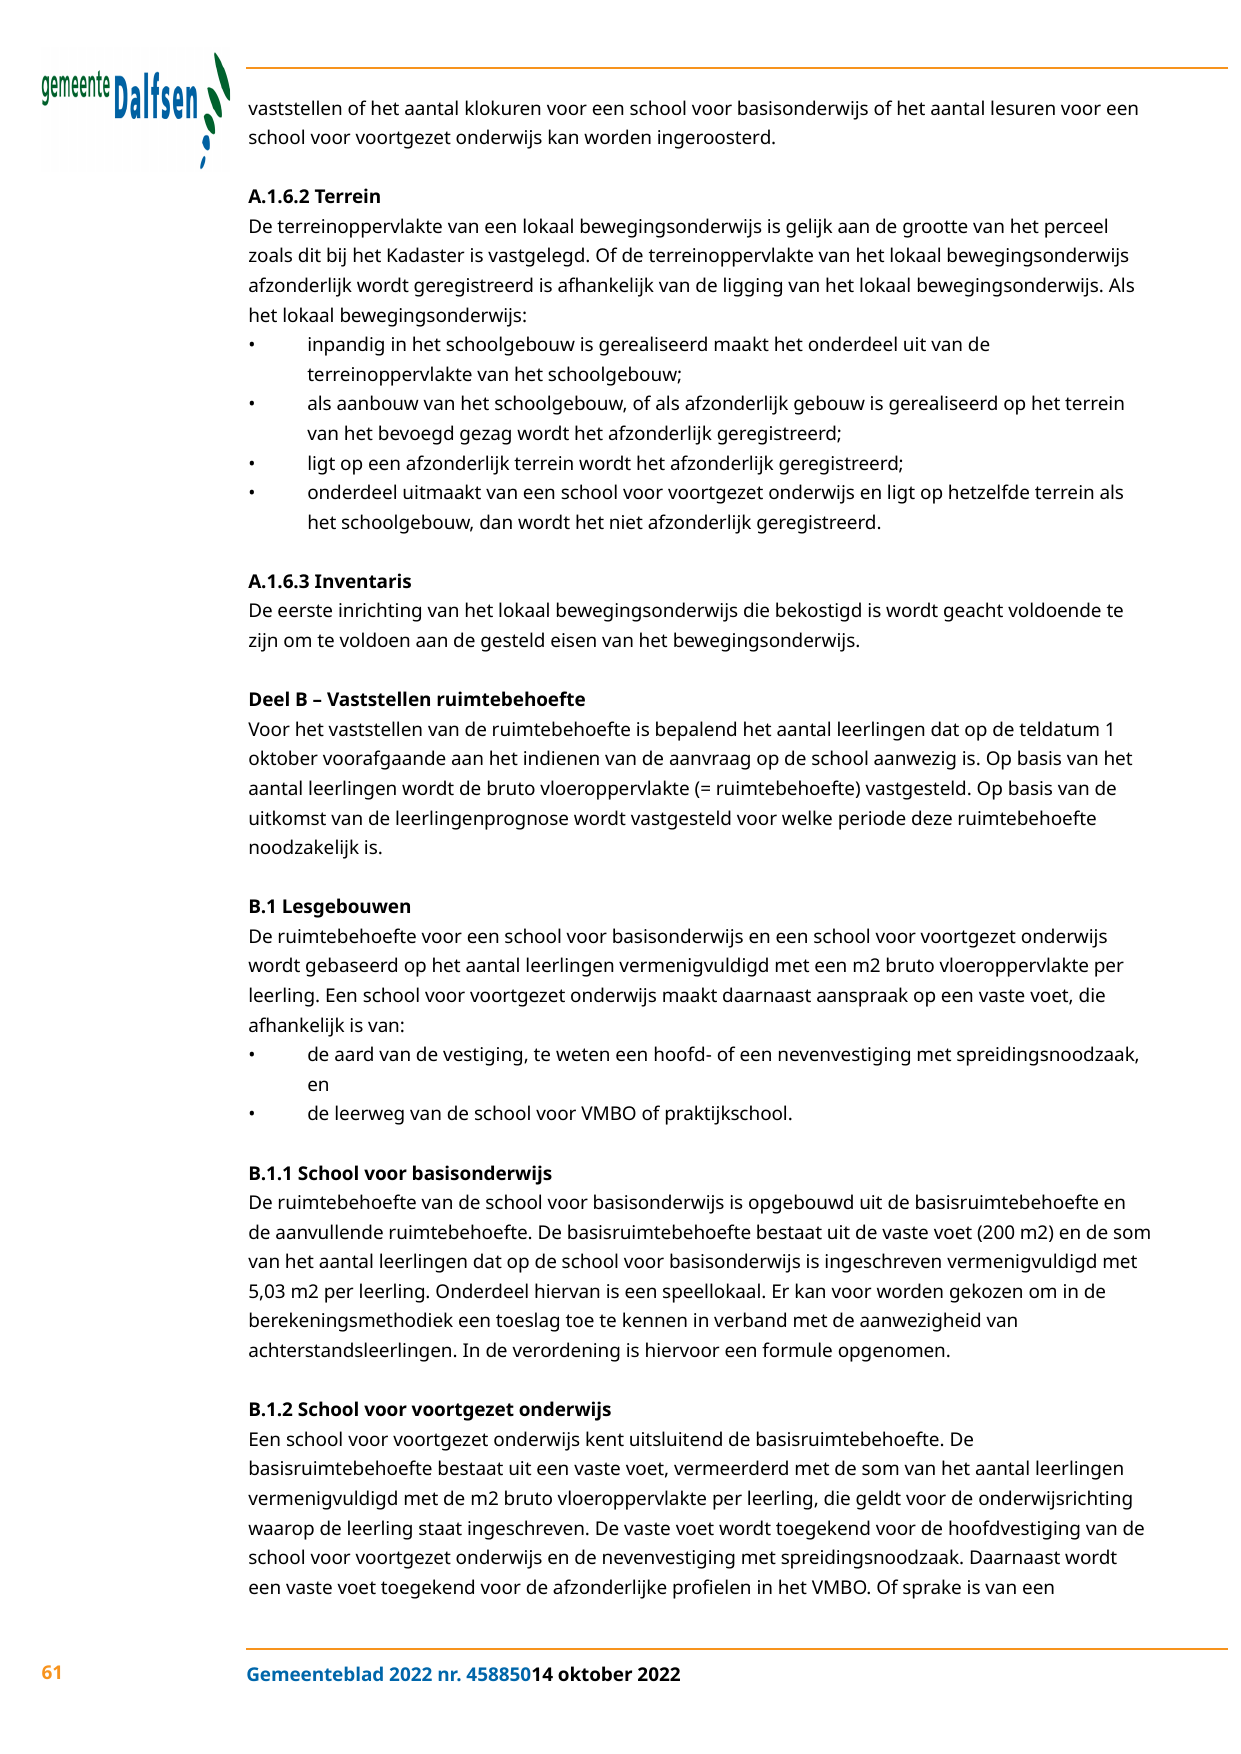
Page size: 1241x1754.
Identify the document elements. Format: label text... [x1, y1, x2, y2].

text Een school voor voortgezet onderwijs kent uitsluitend de basisruimtebehoefte. De basisruimtebehoefte bestaat uit een vaste voet, vermeerderd met de som van het aantal leerlingen vermenigvuldigd met de m2 bruto vloeroppervlakte per leerling, die geldt voor de onderwijsrichting waarop de leerling staat ingeschreven. De vaste voet wordt toegekend voor de hoofdvestiging van de school voor voortgezet onderwijs en de nevenvestiging met spreidingsnoodzaak. Daarnaast wordt een vaste voet toegekend voor de afzonderlijke profielen in het VMBO. Of sprake is van een [248, 1426, 1152, 1600]
list ligt op een afzonderlijk terrein wordt het afzonderlijk geregistreerd; [248, 450, 1152, 476]
picture [41, 47, 231, 172]
text B.1.1 School voor basisonderwijs [248, 1160, 1152, 1186]
text B.1 Lesgebouwen [248, 893, 1152, 919]
list als aanbouw van het schoolgebouw, of als afzonderlijk gebouw is gerealiseerd op het terrein van het bevoegd gezag wordt het afzonderlijk geregistreerd; [248, 391, 1152, 446]
text De eerste inrichting van het lokaal bewegingsonderwijs die bekostigd is wordt geacht voldoende te zijn om te voldoen aan de gesteld eisen van het bewegingsonderwijs. [248, 598, 1152, 653]
list inpandig in het schoolgebouw is gerealiseerd maakt het onderdeel uit van de terreinoppervlakte van het schoolgebouw; [248, 331, 1152, 387]
text A.1.6.2 Terrein [248, 183, 1152, 209]
list de aard van de vestiging, te weten een hoofd- of een nevenvestiging met spreidingsnoodzaak, en [248, 1041, 1152, 1097]
list onderdeel uitmaakt van een school voor voortgezet onderwijs en ligt op hetzelfde terrein als het schoolgebouw, dan wordt het niet afzonderlijk geregistreerd. [248, 479, 1152, 535]
text Voor het vaststellen van de ruimtebehoefte is bepalend het aantal leerlingen dat op de teldatum 1 oktober voorafgaande aan het indienen van de aanvraag op de school aanwezig is. Op basis van het aantal leerlingen wordt de bruto vloeroppervlakte (= ruimtebehoefte) vastgesteld. Op basis van de uitkomst van de leerlingenprognose wordt vastgesteld voor welke periode deze ruimtebehoefte noodzakelijk is. [248, 716, 1152, 860]
text Deel B – Vaststellen ruimtebehoefte [248, 686, 1152, 712]
text vaststellen of het aantal klokuren voor een school voor basisonderwijs of het aantal lesuren voor een school voor voortgezet onderwijs kan worden ingeroosterd. [248, 95, 1152, 150]
text De ruimtebehoefte voor een school voor basisonderwijs en een school voor voortgezet onderwijs wordt gebaseerd op het aantal leerlingen vermenigvuldigd met een m2 bruto vloeroppervlakte per leerling. Een school voor voortgezet onderwijs maakt daarnaast aanspraak op een vaste voet, die afhankelijk is van: [248, 923, 1152, 1038]
text De terreinoppervlakte van een lokaal bewegingsonderwijs is gelijk aan de grootte van het perceel zoals dit bij het Kadaster is vastgelegd. Of de terreinoppervlakte van het lokaal bewegingsonderwijs afzonderlijk wordt geregistreerd is afhankelijk van de ligging van het lokaal bewegingsonderwijs. Als het lokaal bewegingsonderwijs: [248, 213, 1152, 328]
list de leerweg van de school voor VMBO of praktijkschool. [248, 1101, 1152, 1126]
text B.1.2 School voor voortgezet onderwijs [248, 1396, 1152, 1422]
text De ruimtebehoefte van de school voor basisonderwijs is opgebouwd uit de basisruimtebehoefte en de aanvullende ruimtebehoefte. De basisruimtebehoefte bestaat uit de vaste voet (200 m2) en de som van het aantal leerlingen dat op de school voor basisonderwijs is ingeschreven vermenigvuldigd met 5,03 m2 per leerling. Onderdeel hiervan is een speellokaal. Er kan voor worden gekozen om in de berekeningsmethodiek een toeslag toe te kennen in verband met de aanwezigheid van achterstandsleerlingen. In de verordening is hiervoor een formule opgenomen. [248, 1189, 1152, 1363]
text A.1.6.3 Inventaris [248, 568, 1152, 594]
